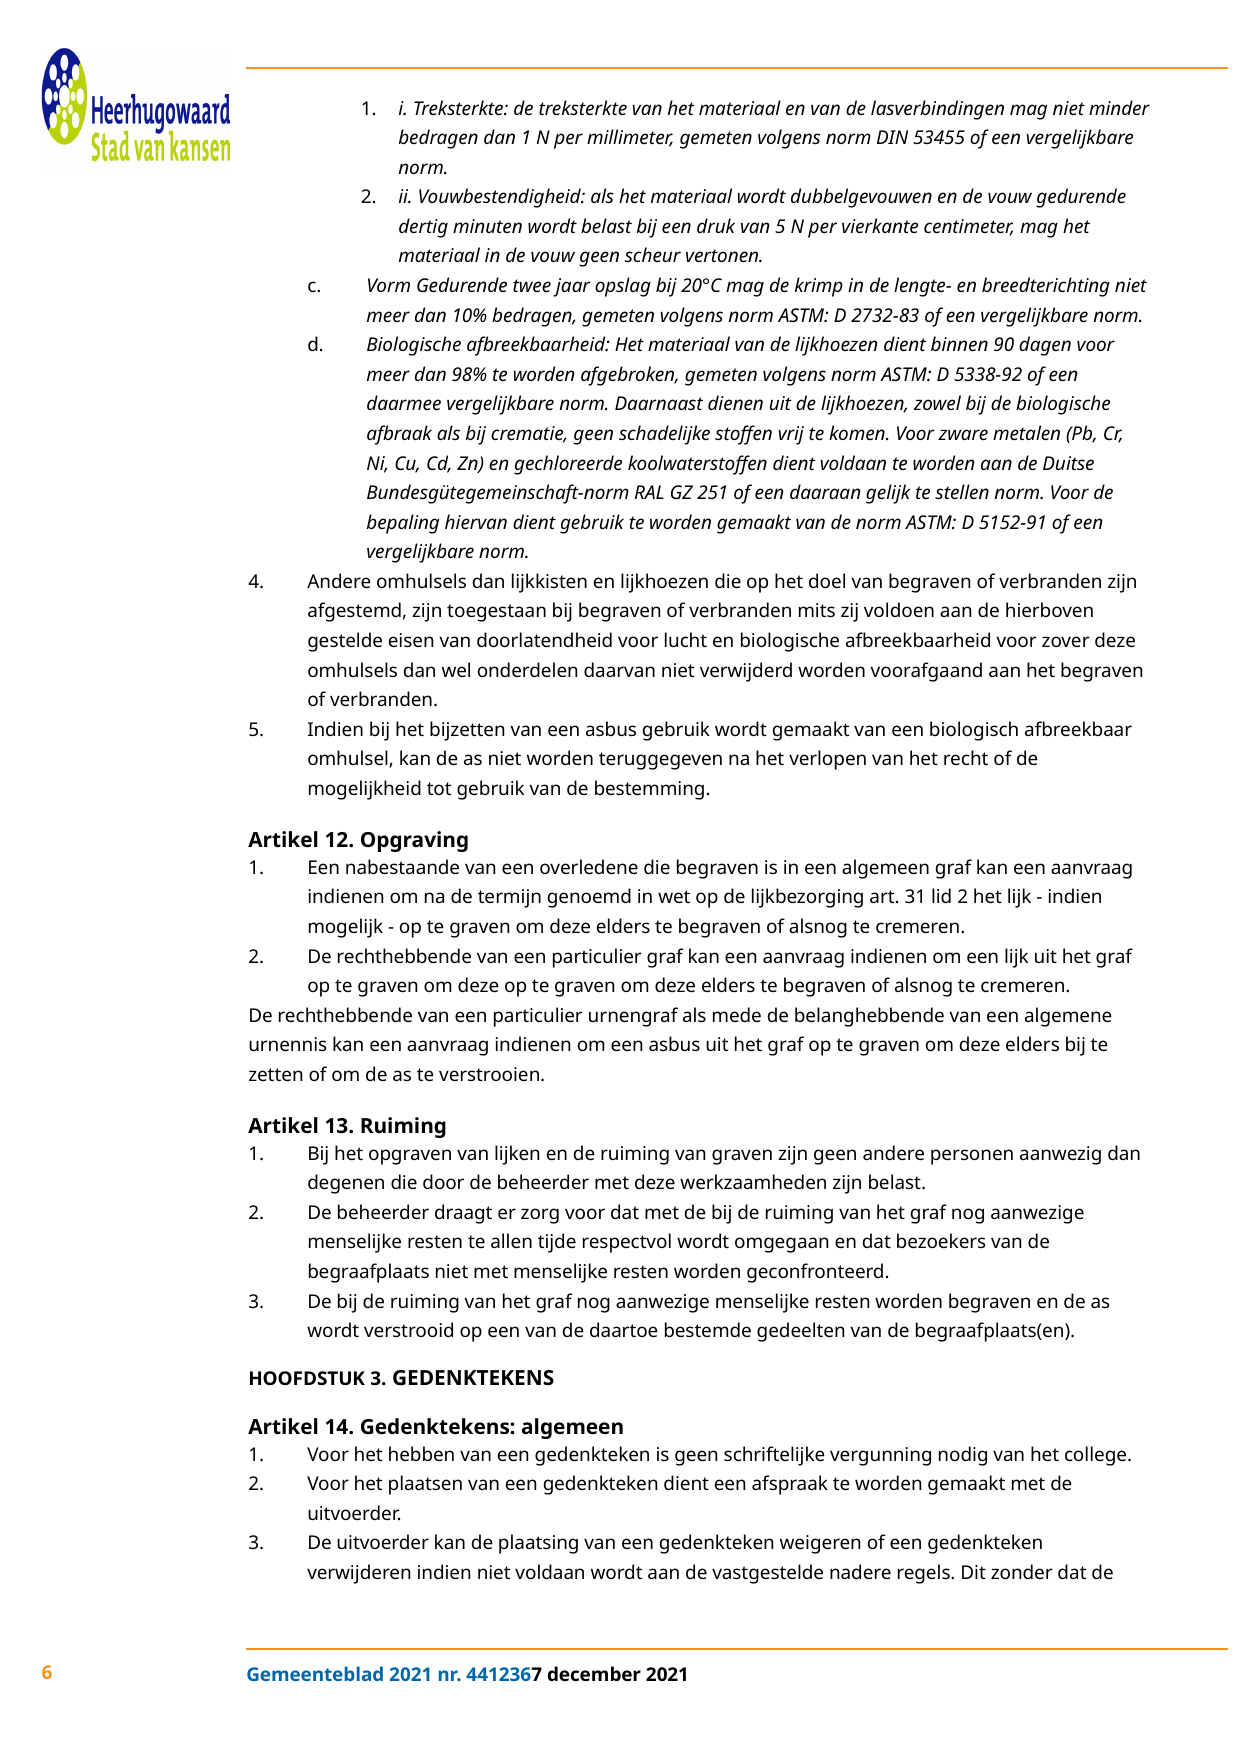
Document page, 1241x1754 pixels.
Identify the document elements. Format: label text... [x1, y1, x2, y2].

list Voor het plaatsen van een gedenkteken dient een afspraak te worden gemaakt met de uitvoerder. [248, 1470, 1152, 1526]
list De rechthebbende van een particulier graf kan een aanvraag indienen om een lijk uit het graf op te graven om deze op te graven om deze elders te begraven of alsnog te cremeren. [248, 943, 1152, 998]
text HOOFDSTUK 3. GEDENKTEKENS [248, 1363, 1152, 1392]
list Indien bij het bijzetten van een asbus gebruik wordt gemaakt van een biologisch afbreekbaar omhulsel, kan de as niet worden teruggegeven na het verlopen van het recht of de mogelijkheid tot gebruik van de bestemming. [248, 716, 1152, 801]
list ii. Vouwbestendigheid: als het materiaal wordt dubbelgevouwen en de vouw gedurende dertig minuten wordt belast bij een druk van 5 N per vierkante centimeter, mag het materiaal in de vouw geen scheur vertonen. [361, 183, 1152, 268]
list De uitvoerder kan de plaatsing van een gedenkteken weigeren of een gedenkteken verwijderen indien niet voldaan wordt aan de vastgestelde nadere regels. Dit zonder dat de [248, 1529, 1152, 1585]
text Artikel 13. Ruiming [248, 1112, 1152, 1140]
list De bij de ruiming van het graf nog aanwezige menselijke resten worden begraven en de as wordt verstrooid op een van de daartoe bestemde gedeelten van de begraafplaats(en). [248, 1288, 1152, 1343]
list Andere omhulsels dan lijkkisten en lijkhoezen die op het doel van begraven of verbranden zijn afgestemd, zijn toegestaan bij begraven of verbranden mits zij voldoen aan de hierboven gestelde eisen van doorlatendheid voor lucht en biologische afbreekbaarheid voor zover deze omhulsels dan wel onderdelen daarvan niet verwijderd worden voorafgaand aan het begraven of verbranden. [248, 568, 1152, 712]
list De beheerder draagt er zorg voor dat met de bij de ruiming van het graf nog aanwezige menselijke resten te allen tijde respectvol wordt omgegaan en dat bezoekers van de begraafplaats niet met menselijke resten worden geconfronteerd. [248, 1199, 1152, 1284]
text Artikel 12. Opgraving [248, 826, 1152, 854]
list Vorm Gedurende twee jaar opslag bij 20°C mag de krimp in de lengte- en breedterichting niet meer dan 10% bedragen, gemeten volgens norm ASTM: D 2732-83 of een vergelijkbare norm. [307, 272, 1152, 328]
list Een nabestaande van een overledene die begraven is in een algemeen graf kan een aanvraag indienen om na de termijn genoemd in wet op de lijkbezorging art. 31 lid 2 het lijk - indien mogelijk - op te graven om deze elders te begraven of alsnog te cremeren. [248, 854, 1152, 939]
picture [41, 47, 231, 172]
text De rechthebbende van een particulier urnengraf als mede de belanghebbende van een algemene urnennis kan een aanvraag indienen om een asbus uit het graf op te graven om deze elders bij te zetten of om de as te verstrooien. [248, 1002, 1152, 1087]
list Bij het opgraven van lijken en de ruiming van graven zijn geen andere personen aanwezig dan degenen die door de beheerder met deze werkzaamheden zijn belast. [248, 1140, 1152, 1195]
list i. Treksterkte: de treksterkte van het materiaal en van de lasverbindingen mag niet minder bedragen dan 1 N per millimeter, gemeten volgens norm DIN 53455 of een vergelijkbare norm. [361, 95, 1152, 180]
text Artikel 14. Gedenktekens: algemeen [248, 1412, 1152, 1441]
list Voor het hebben van een gedenkteken is geen schriftelijke vergunning nodig van het college. [248, 1441, 1152, 1467]
list Biologische afbreekbaarheid: Het materiaal van de lijkhoezen dient binnen 90 dagen voor meer dan 98% te worden afgebroken, gemeten volgens norm ASTM: D 5338-92 of een daarmee vergelijkbare norm. Daarnaast dienen uit de lijkhoezen, zowel bij de biologische afbraak als bij crematie, geen schadelijke stoffen vrij te komen. Voor zware metalen (Pb, Cr, Ni, Cu, Cd, Zn) en gechloreerde koolwaterstoffen dient voldaan te worden aan de Duitse Bundesgütegemeinschaft-norm RAL GZ 251 of een daaraan gelijk te stellen norm. Voor de bepaling hiervan dient gebruik te worden gemaakt van de norm ASTM: D 5152-91 of een vergelijkbare norm. [307, 331, 1152, 564]
